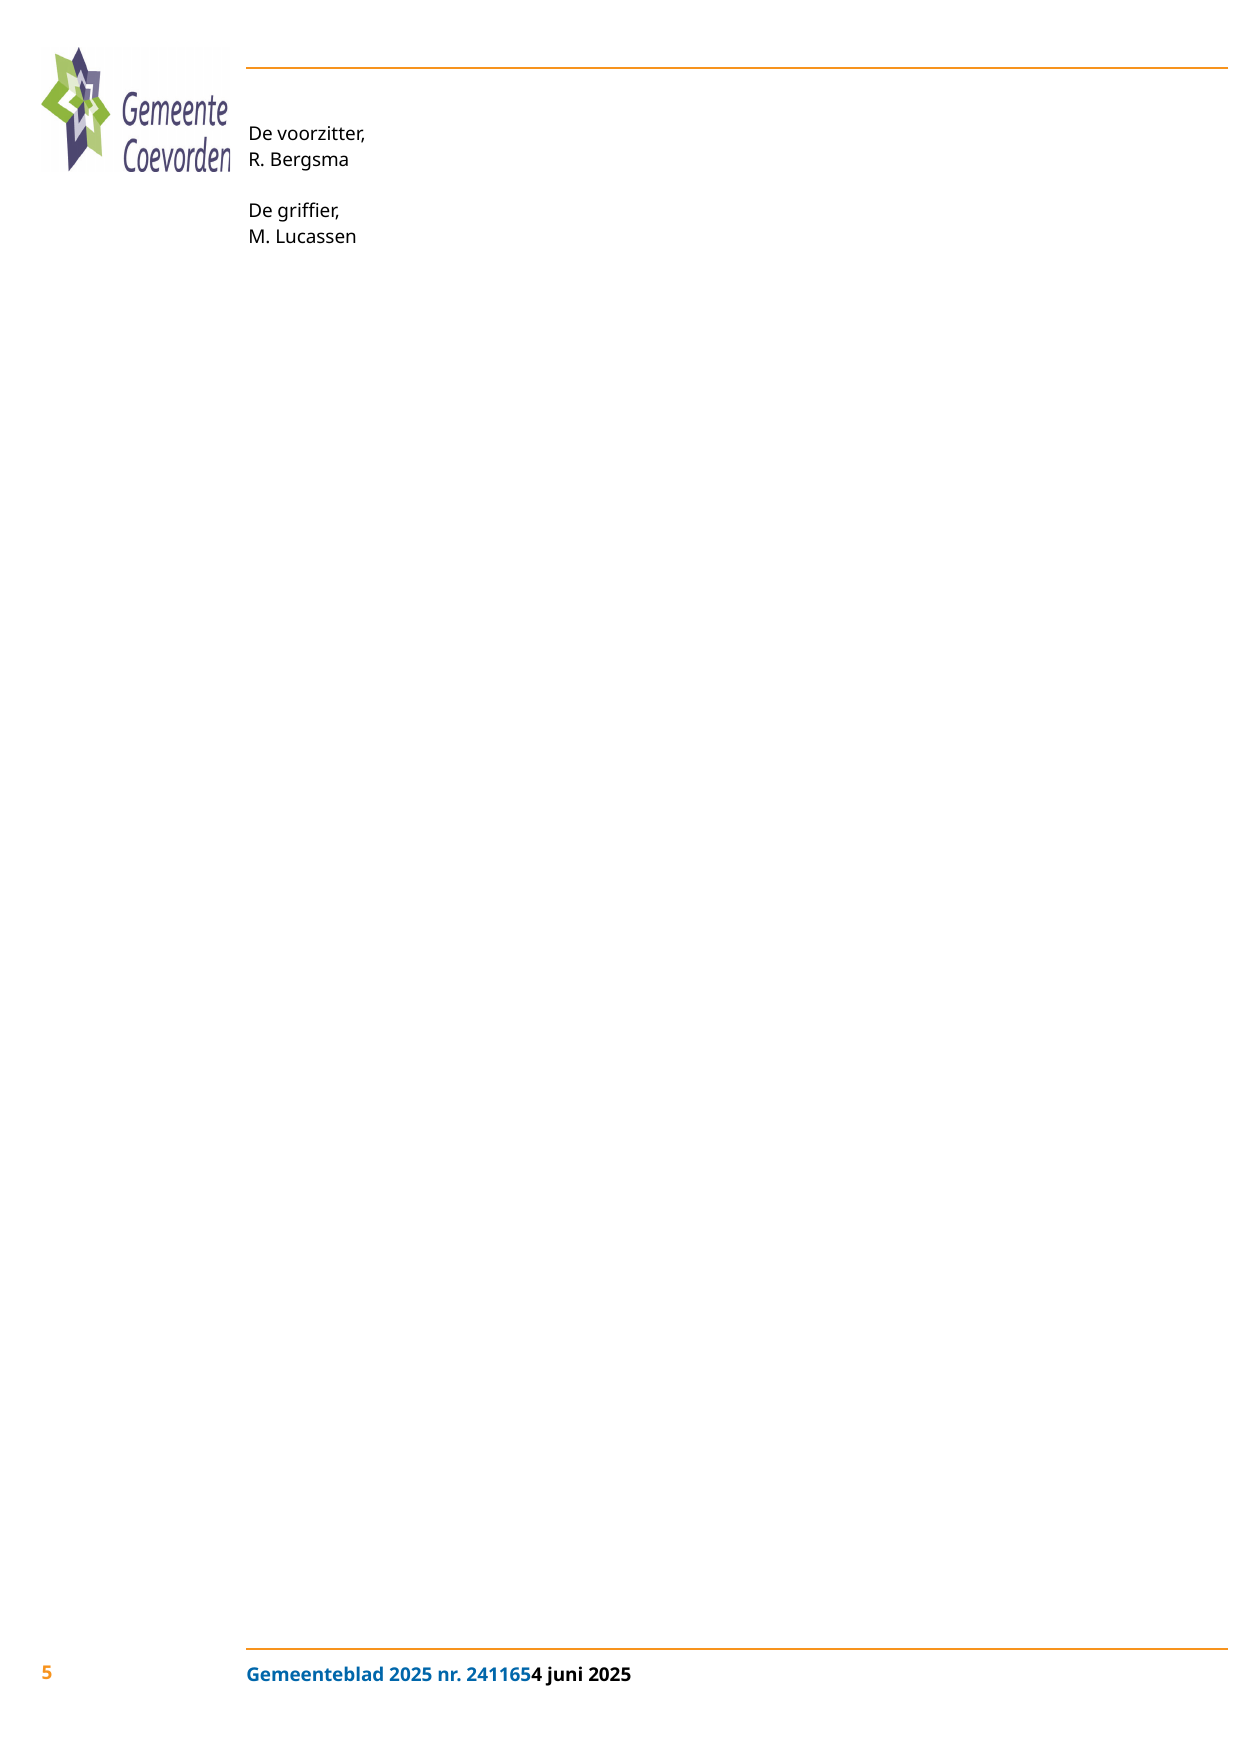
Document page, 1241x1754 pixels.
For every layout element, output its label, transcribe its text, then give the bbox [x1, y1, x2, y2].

text R. Bergsma [248, 146, 1152, 172]
picture [41, 47, 231, 172]
text De griffier, [248, 198, 1152, 223]
text De voorzitter, [248, 121, 1152, 146]
text M. Lucassen [248, 223, 1152, 249]
